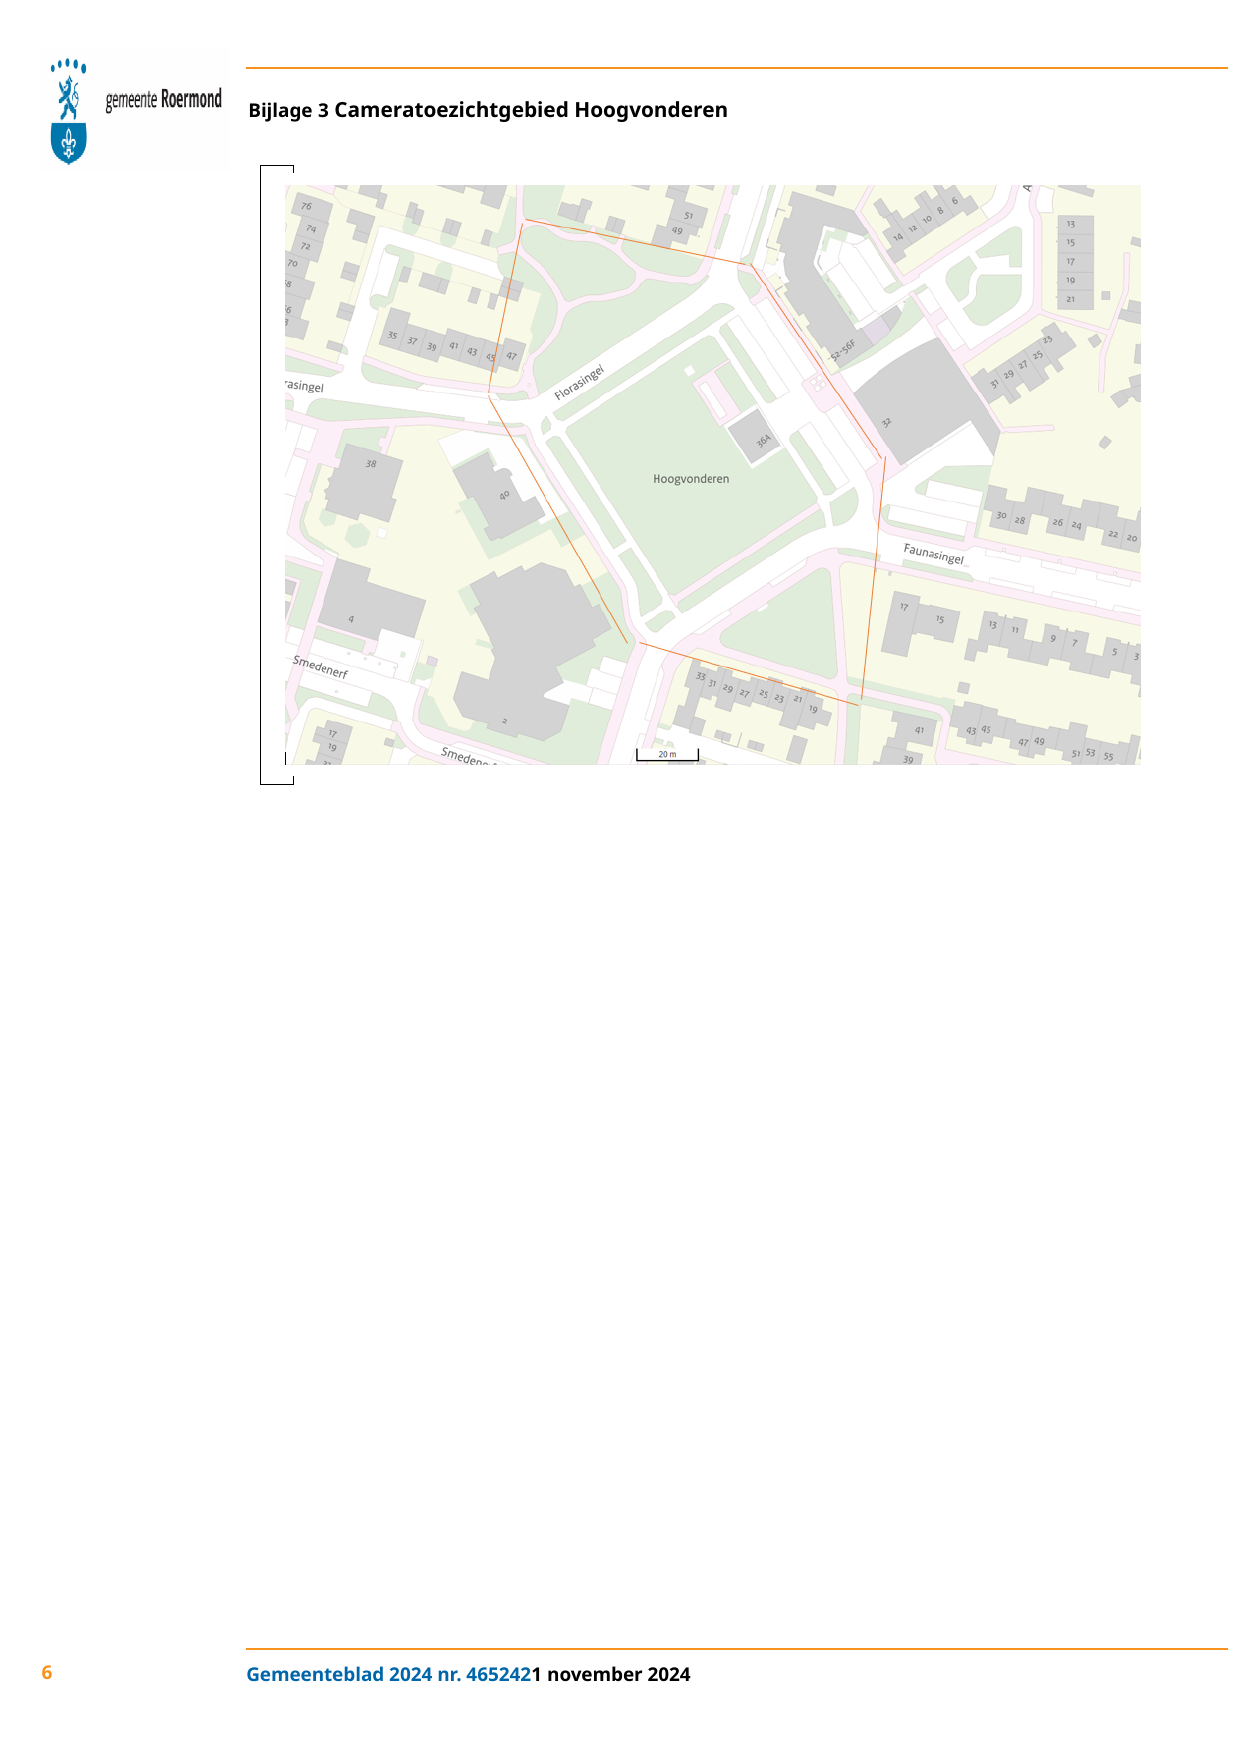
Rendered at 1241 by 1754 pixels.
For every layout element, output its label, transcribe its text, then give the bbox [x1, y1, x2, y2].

picture [268, 173, 1154, 776]
picture [41, 47, 231, 172]
text Bijlage 3 Cameratoezichtgebied Hoogvonderen [248, 95, 1152, 123]
